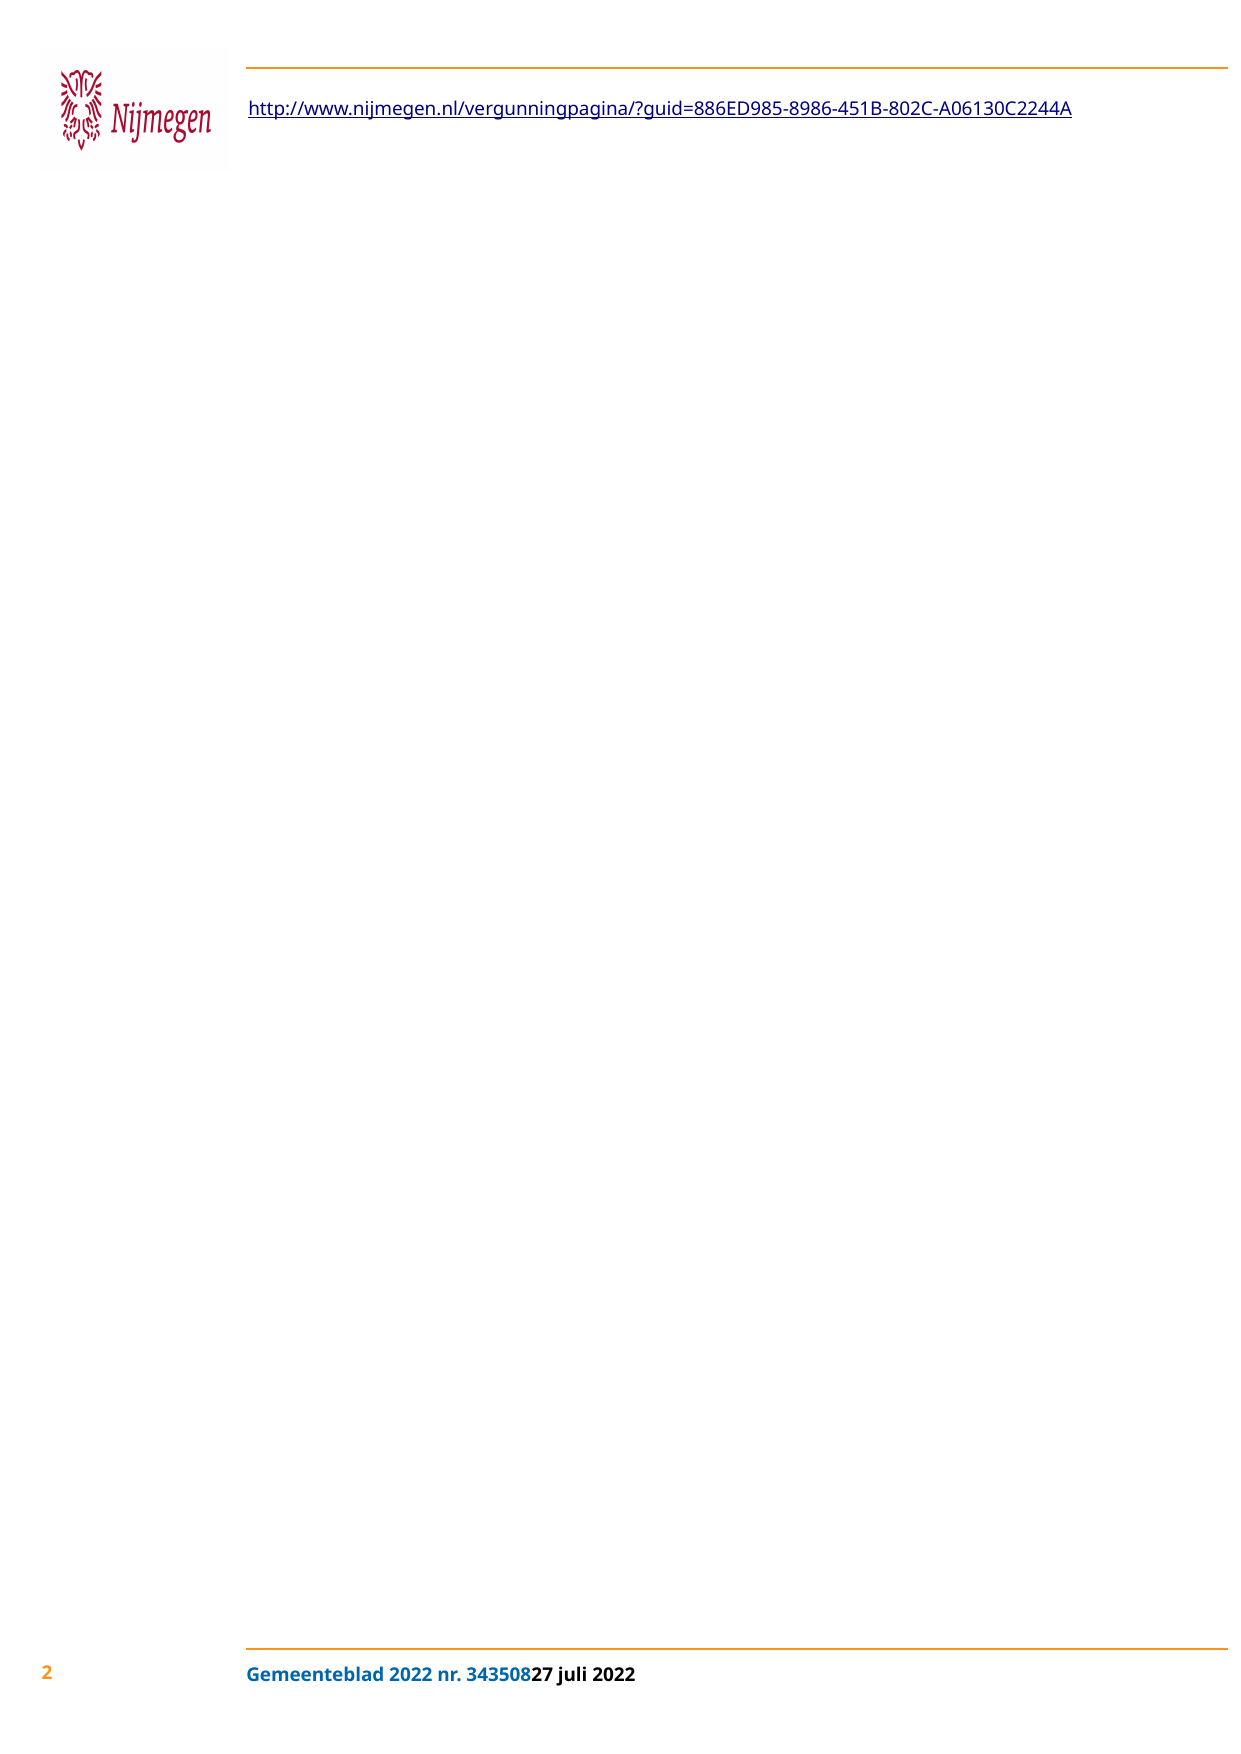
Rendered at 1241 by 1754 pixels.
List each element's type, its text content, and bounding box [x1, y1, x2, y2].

picture [41, 47, 231, 172]
text http://www.nijmegen.nl/vergunningpagina/?guid=886ED985-8986-451B-802C-A06130C2244A [248, 95, 1152, 121]
